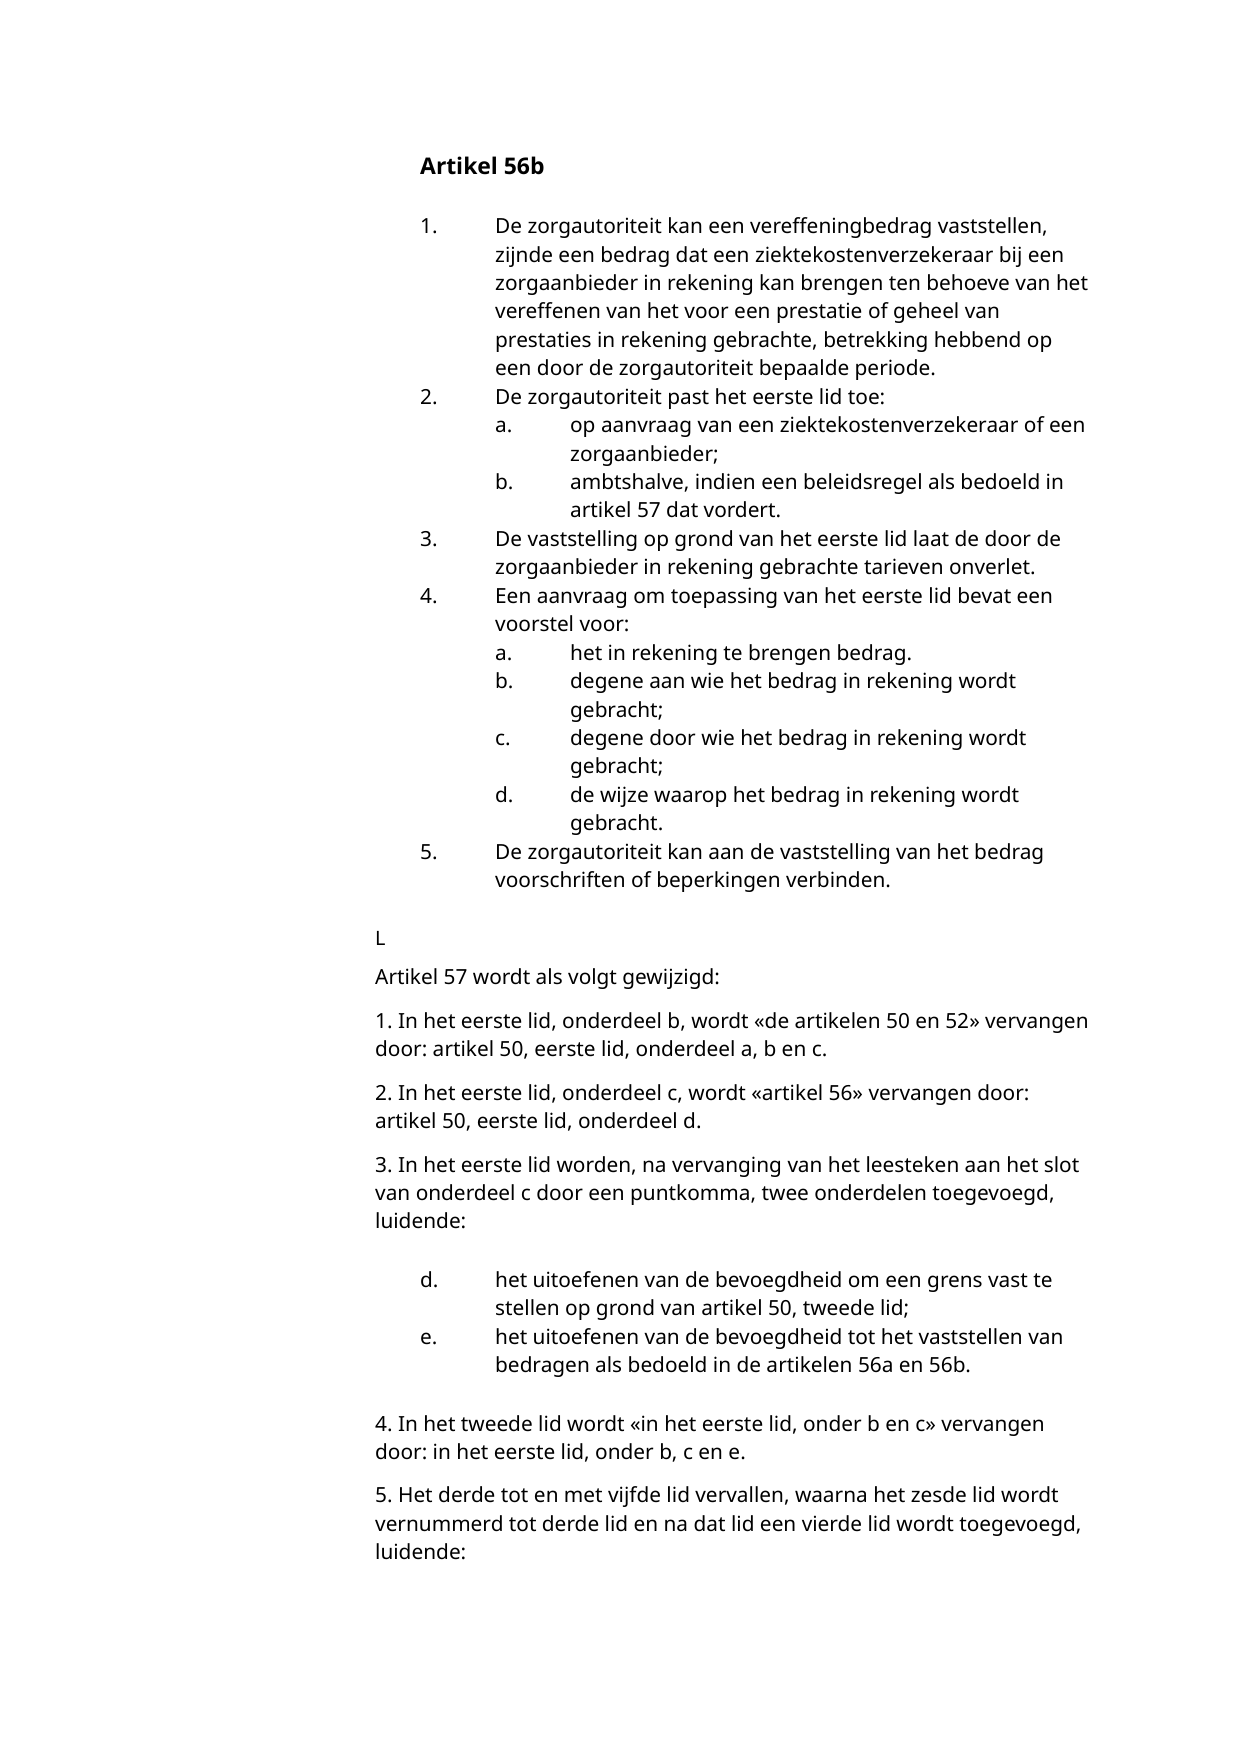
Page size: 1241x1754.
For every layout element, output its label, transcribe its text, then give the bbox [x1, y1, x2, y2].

text 1. In het eerste lid, onderdeel b, wordt «de artikelen 50 en 52» vervangen door: artikel 50, eerste lid, onderdeel a, b en c. [375, 1006, 1090, 1063]
list degene door wie het bedrag in rekening wordt gebracht; [495, 723, 1090, 780]
list De zorgautoriteit kan een vereffeningbedrag vaststellen, zijnde een bedrag dat een ziektekostenverzekeraar bij een zorgaanbieder in rekening kan brengen ten behoeve van het vereffenen van het voor een prestatie of geheel van prestaties in rekening gebrachte, betrekking hebbend op een door de zorgautoriteit bepaalde periode. [420, 211, 1090, 382]
text Artikel 57 wordt als volgt gewijzigd: [375, 962, 1090, 991]
list Een aanvraag om toepassing van het eerste lid bevat een voorstel voor: [420, 581, 1090, 638]
text 3. In het eerste lid worden, na vervanging van het leesteken aan het slot van onderdeel c door een puntkomma, twee onderdelen toegevoegd, luidende: [375, 1150, 1090, 1235]
list De zorgautoriteit kan aan de vaststelling van het bedrag voorschriften of beperkingen verbinden. [420, 837, 1090, 894]
list De vaststelling op grond van het eerste lid laat de door de zorgaanbieder in rekening gebrachte tarieven onverlet. [420, 524, 1090, 581]
list het uitoefenen van de bevoegdheid om een grens vast te stellen op grond van artikel 50, tweede lid; [420, 1265, 1090, 1322]
list De zorgautoriteit past het eerste lid toe: [420, 382, 1090, 410]
text 2. In het eerste lid, onderdeel c, wordt «artikel 56» vervangen door: artikel 50, eerste lid, onderdeel d. [375, 1078, 1090, 1135]
text L [375, 924, 1090, 951]
list het in rekening te brengen bedrag. [495, 638, 1090, 666]
text 4. In het tweede lid wordt «in het eerste lid, onder b en c» vervangen door: in het eerste lid, onder b, c en e. [375, 1409, 1090, 1466]
list de wijze waarop het bedrag in rekening wordt gebracht. [495, 780, 1090, 837]
list op aanvraag van een ziektekostenverzekeraar of een zorgaanbieder; [495, 410, 1090, 467]
list ambtshalve, indien een beleidsregel als bedoeld in artikel 57 dat vordert. [495, 467, 1090, 524]
subtitle Artikel 56b [420, 150, 1090, 181]
text 5. Het derde tot en met vijfde lid vervallen, waarna het zesde lid wordt vernummerd tot derde lid en na dat lid een vierde lid wordt toegevoegd, luidende: [375, 1481, 1090, 1566]
list degene aan wie het bedrag in rekening wordt gebracht; [495, 666, 1090, 723]
list het uitoefenen van de bevoegdheid tot het vaststellen van bedragen als bedoeld in de artikelen 56a en 56b. [420, 1322, 1090, 1379]
